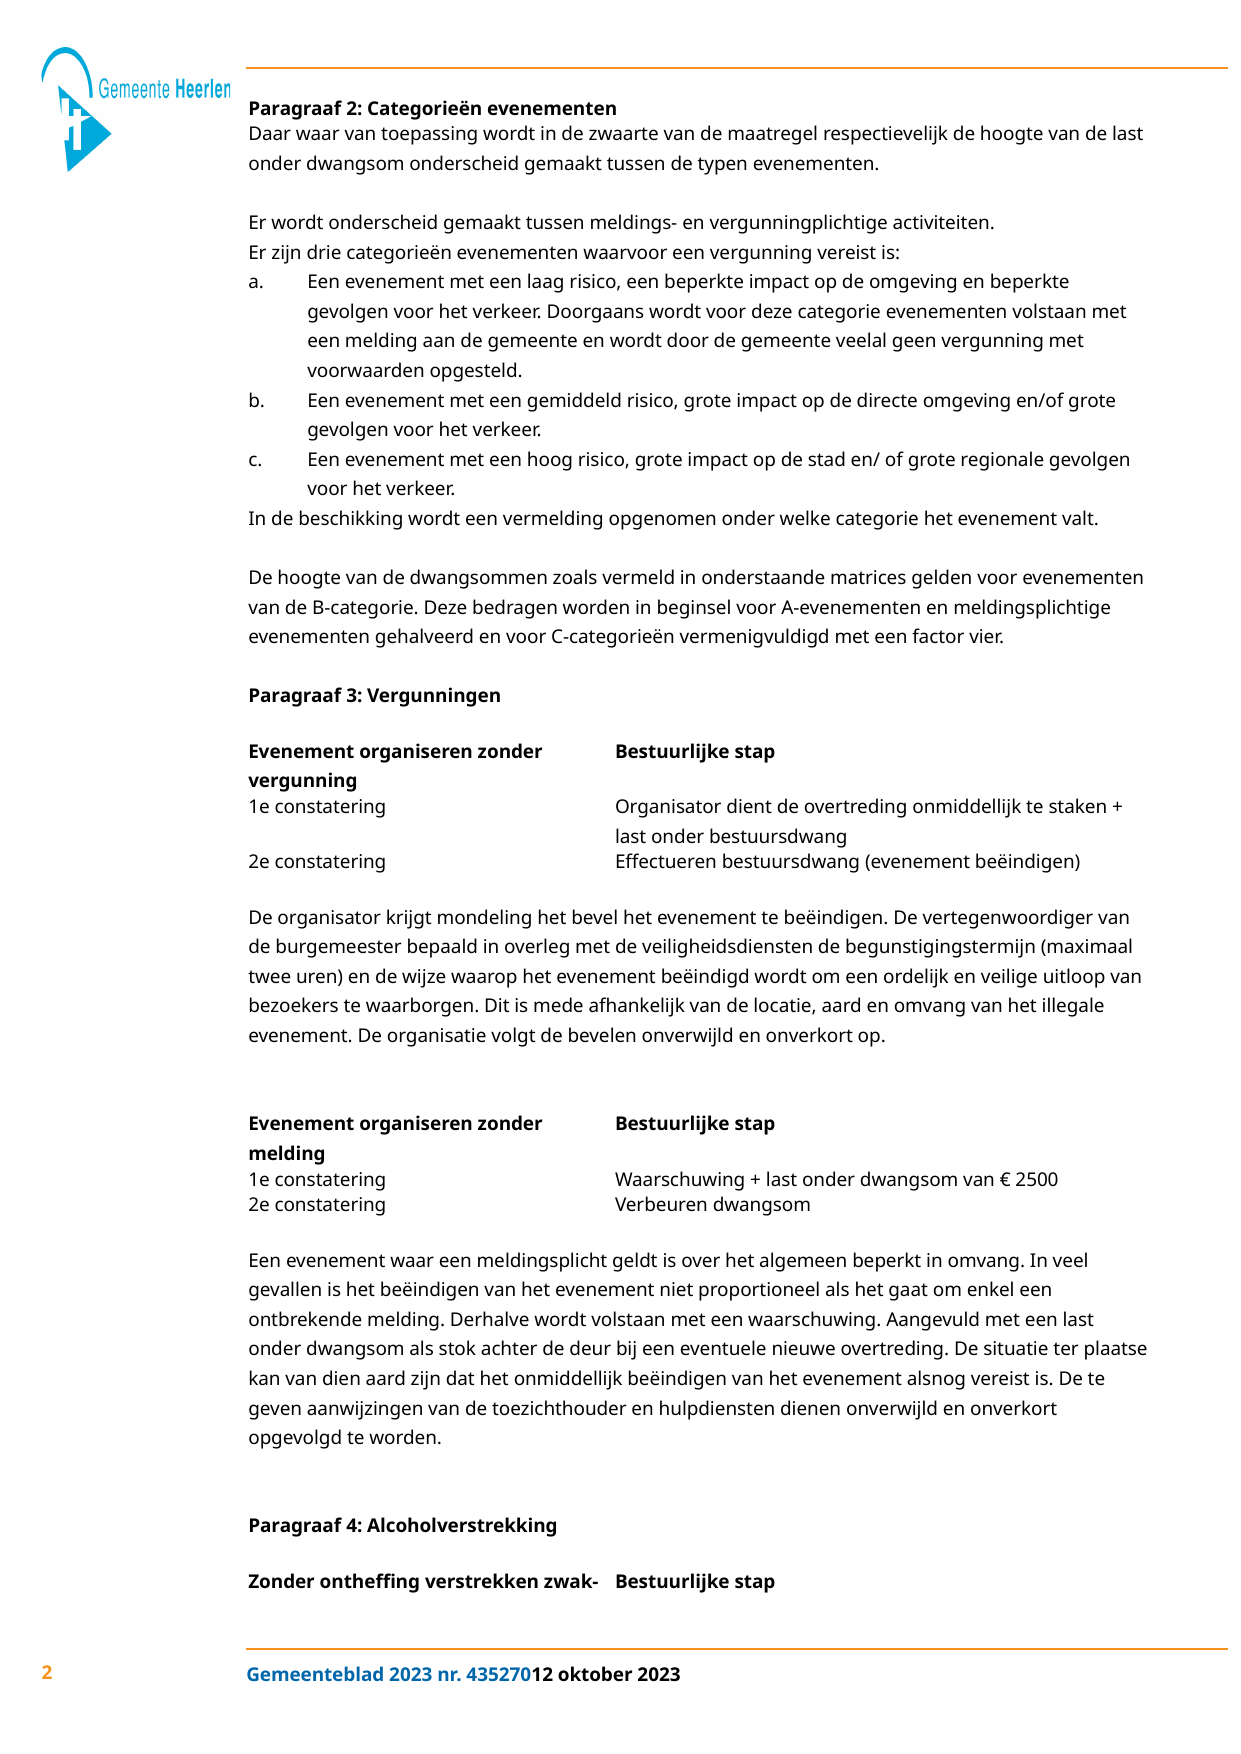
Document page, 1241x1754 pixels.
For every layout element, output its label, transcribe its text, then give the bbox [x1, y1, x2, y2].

table_cell 1e constatering [248, 793, 615, 849]
table_cell Waarschuwing + last onder dwangsom van € 2500 [615, 1166, 1152, 1192]
table_cell Verbeuren dwangsom [615, 1192, 1152, 1217]
text Er zijn drie categorieën evenementen waarvoor een vergunning vereist is: [248, 239, 1152, 264]
table_cell Organisator dient de overtreding onmiddellijk te staken + last onder bestuursdwang [615, 793, 1152, 849]
text Paragraaf 4: Alcoholverstrekking [248, 1512, 1152, 1538]
table_header Bestuurlijke stap [615, 1111, 1152, 1166]
table_header Evenement organiseren zonder melding [248, 1111, 615, 1166]
table_header Zonder ontheffing verstrekken zwak- [248, 1568, 615, 1594]
text De hoogte van de dwangsommen zoals vermeld in onderstaande matrices gelden voor evenementen van de B-categorie. Deze bedragen worden in beginsel voor A-evenementen en meldingsplichtige evenementen gehalveerd en voor C-categorieën vermenigvuldigd met een factor vier. [248, 564, 1152, 649]
text Daar waar van toepassing wordt in de zwaarte van de maatregel respectievelijk de hoogte van de last onder dwangsom onderscheid gemaakt tussen de typen evenementen. [248, 121, 1152, 176]
table_cell 2e constatering [248, 849, 615, 874]
list Een evenement met een gemiddeld risico, grote impact op de directe omgeving en/of grote gevolgen voor het verkeer. [248, 387, 1152, 442]
table_header Bestuurlijke stap [615, 1568, 1152, 1594]
table_cell Effectueren bestuursdwang (evenement beëindigen) [615, 849, 1152, 874]
picture [41, 47, 231, 172]
table_cell 1e constatering [248, 1166, 615, 1192]
list Een evenement met een hoog risico, grote impact op de stad en/ of grote regionale gevolgen voor het verkeer. [248, 446, 1152, 501]
table_header Bestuurlijke stap [615, 738, 1152, 793]
text In de beschikking wordt een vermelding opgenomen onder welke categorie het evenement valt. [248, 505, 1152, 531]
table_cell 2e constatering [248, 1192, 615, 1217]
text Paragraaf 3: Vergunningen [248, 683, 1152, 708]
picture [41, 47, 59, 70]
list Een evenement met een laag risico, een beperkte impact op de omgeving en beperkte gevolgen voor het verkeer. Doorgaans wordt voor deze categorie evenementen volstaan met een melding aan de gemeente en wordt door de gemeente veelal geen vergunning met voorwaarden opgesteld. [248, 268, 1152, 383]
table_cell Een evenement waar een meldingsplicht geldt is over het algemeen beperkt in omvang. In veel gevallen is het beëindigen van het evenement niet proportioneel als het gaat om enkel een ontbrekende melding. Derhalve wordt volstaan met een waarschuwing. Aangevuld met een last onder dwangsom als stok achter de deur bij een eventuele nieuwe overtreding. De situatie ter plaatse kan van dien aard zijn dat het onmiddellijk beëindigen van het evenement alsnog vereist is. De te geven aanwijzingen van de toezichthouder en hulpdiensten dienen onverwijld en onverkort opgevolgd te worden. [248, 1217, 1152, 1480]
text Paragraaf 2: Categorieën evenementen [248, 95, 1152, 121]
table_cell De organisator krijgt mondeling het bevel het evenement te beëindigen. De vertegenwoordiger van de burgemeester bepaald in overleg met de veiligheidsdiensten de begunstigingstermijn (maximaal twee uren) en de wijze waarop het evenement beëindigd wordt om een ordelijk en veilige uitloop van bezoekers te waarborgen. Dit is mede afhankelijk van de locatie, aard en omvang van het illegale evenement. De organisatie volgt de bevelen onverwijld en onverkort op. [248, 874, 1152, 1078]
text Er wordt onderscheid gemaakt tussen meldings- en vergunningplichtige activiteiten. [248, 209, 1152, 235]
table_header Evenement organiseren zonder vergunning [248, 738, 615, 793]
